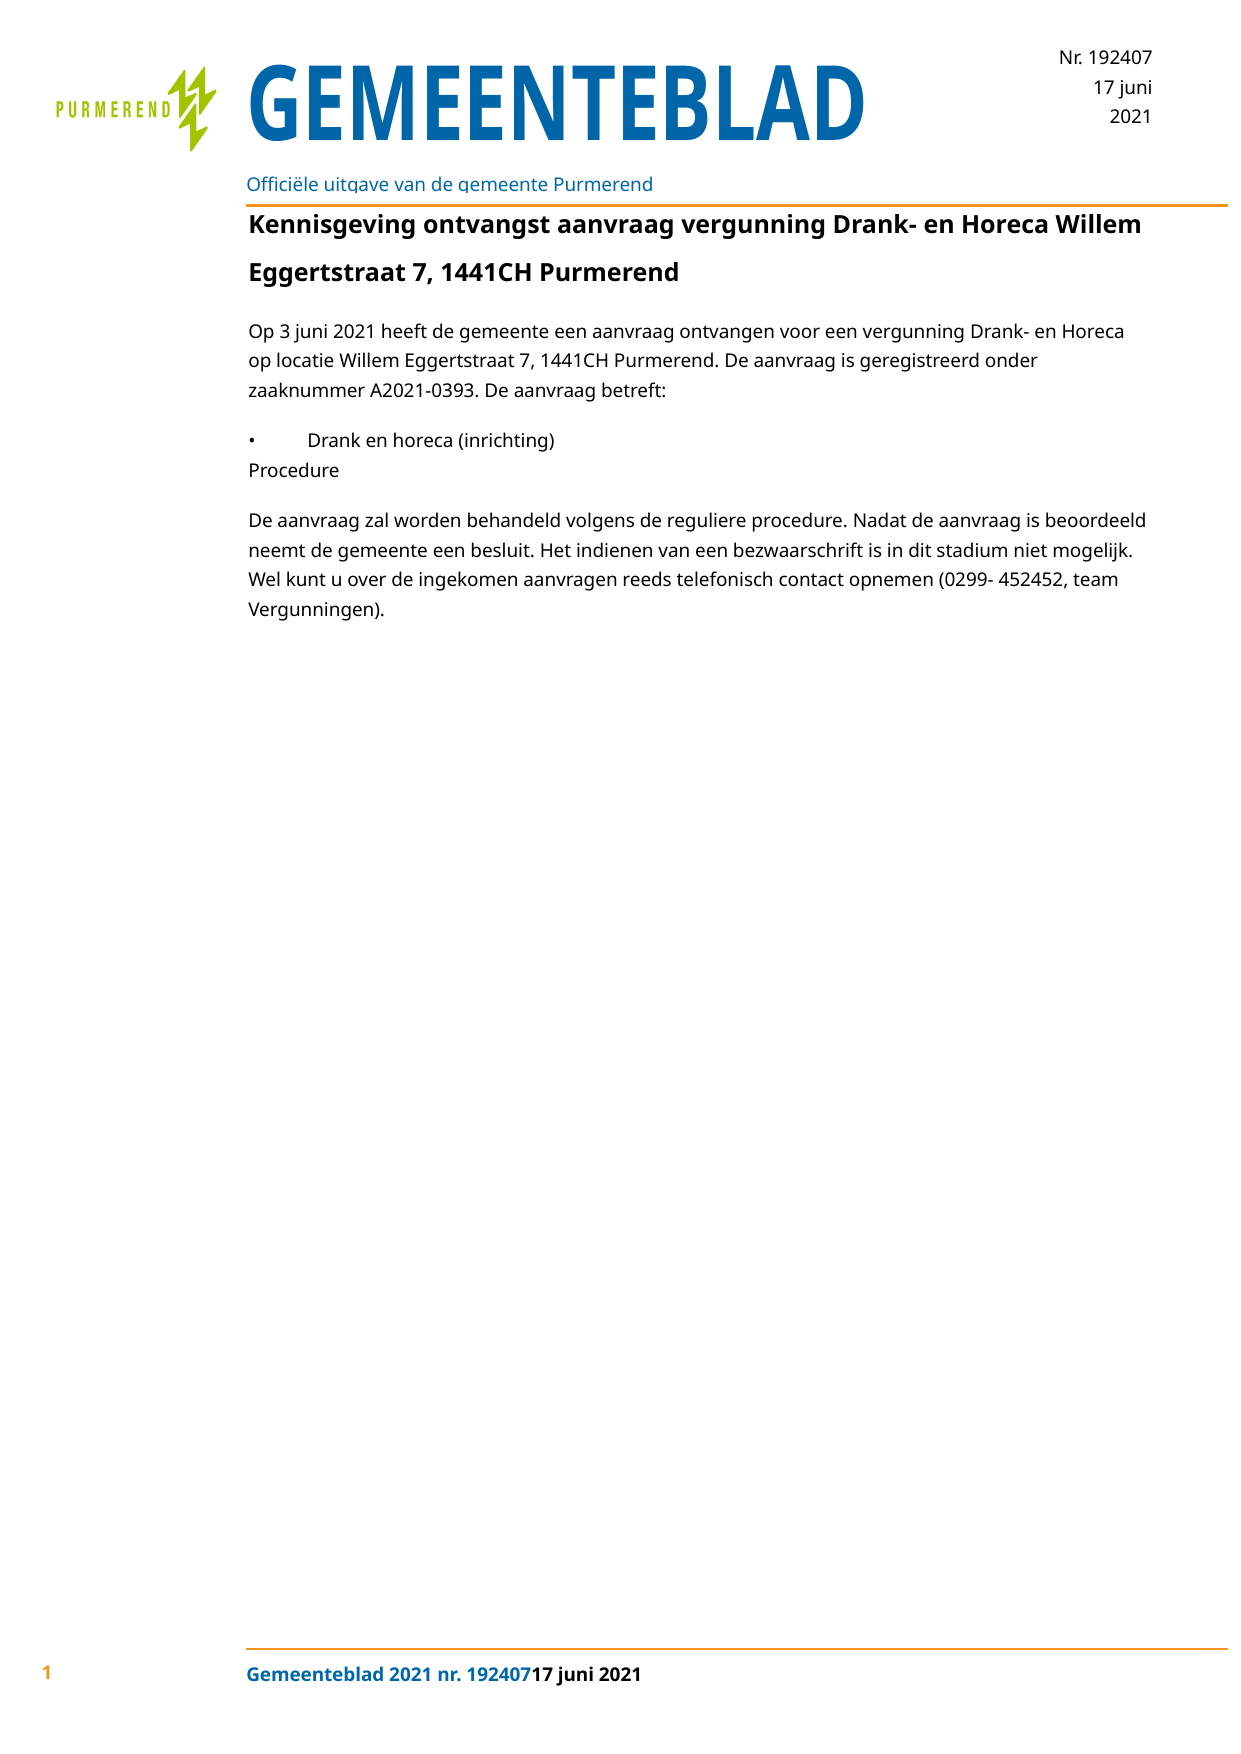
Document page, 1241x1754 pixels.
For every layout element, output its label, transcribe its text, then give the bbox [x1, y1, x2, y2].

picture [41, 47, 231, 172]
list Drank en horeca (inrichting) [248, 427, 1152, 453]
text Procedure [248, 457, 1152, 483]
text Op 3 juni 2021 heeft de gemeente een aanvraag ontvangen voor een vergunning Drank- en Horeca op locatie Willem Eggertstraat 7, 1441CH Purmerend. De aanvraag is geregistreerd onder zaaknummer A2021-0393. De aanvraag betreft: [248, 318, 1152, 403]
text De aanvraag zal worden behandeld volgens de reguliere procedure. Nadat de aanvraag is beoordeeld neemt de gemeente een besluit. Het indienen van een bezwaarschrift is in dit stadium niet mogelijk. Wel kunt u over de ingekomen aanvragen reeds telefonisch contact opnemen (0299- 452452, team Vergunningen). [248, 507, 1152, 622]
text Kennisgeving ontvangst aanvraag vergunning Drank- en Horeca Willem Eggertstraat 7, 1441CH Purmerend [248, 207, 1152, 288]
